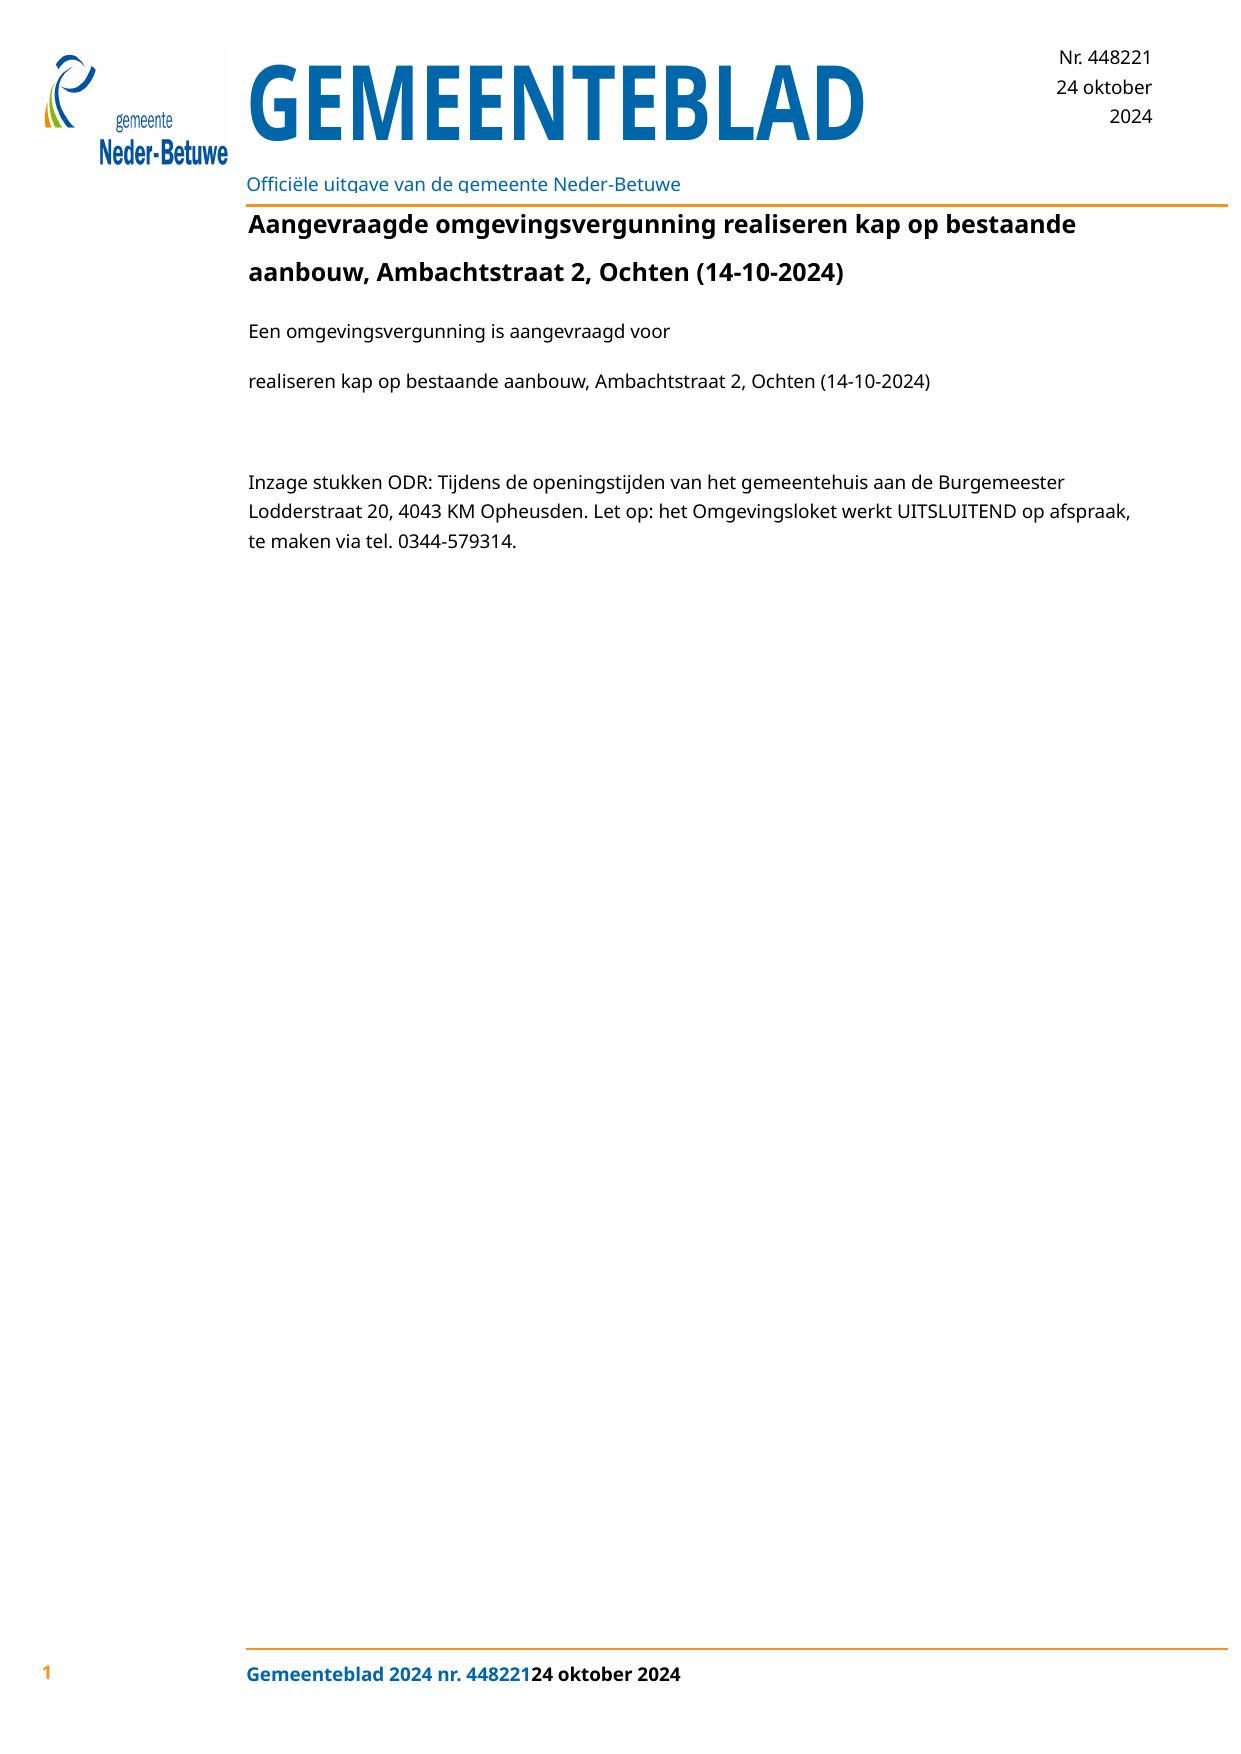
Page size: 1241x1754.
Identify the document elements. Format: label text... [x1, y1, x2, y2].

picture [41, 47, 231, 172]
text Een omgevingsvergunning is aangevraagd voor [248, 318, 1152, 344]
text realiseren kap op bestaande aanbouw, Ambachtstraat 2, Ochten (14-10-2024) [248, 368, 1152, 394]
text Aangevraagde omgevingsvergunning realiseren kap op bestaande aanbouw, Ambachtstraat 2, Ochten (14-10-2024) [248, 207, 1152, 288]
text Inzage stukken ODR: Tijdens de openingstijden van het gemeentehuis aan de Burgemeester Lodderstraat 20, 4043 KM Opheusden. Let op: het Omgevingsloket werkt UITSLUITEND op afspraak, te maken via tel. 0344-579314. [248, 469, 1152, 554]
